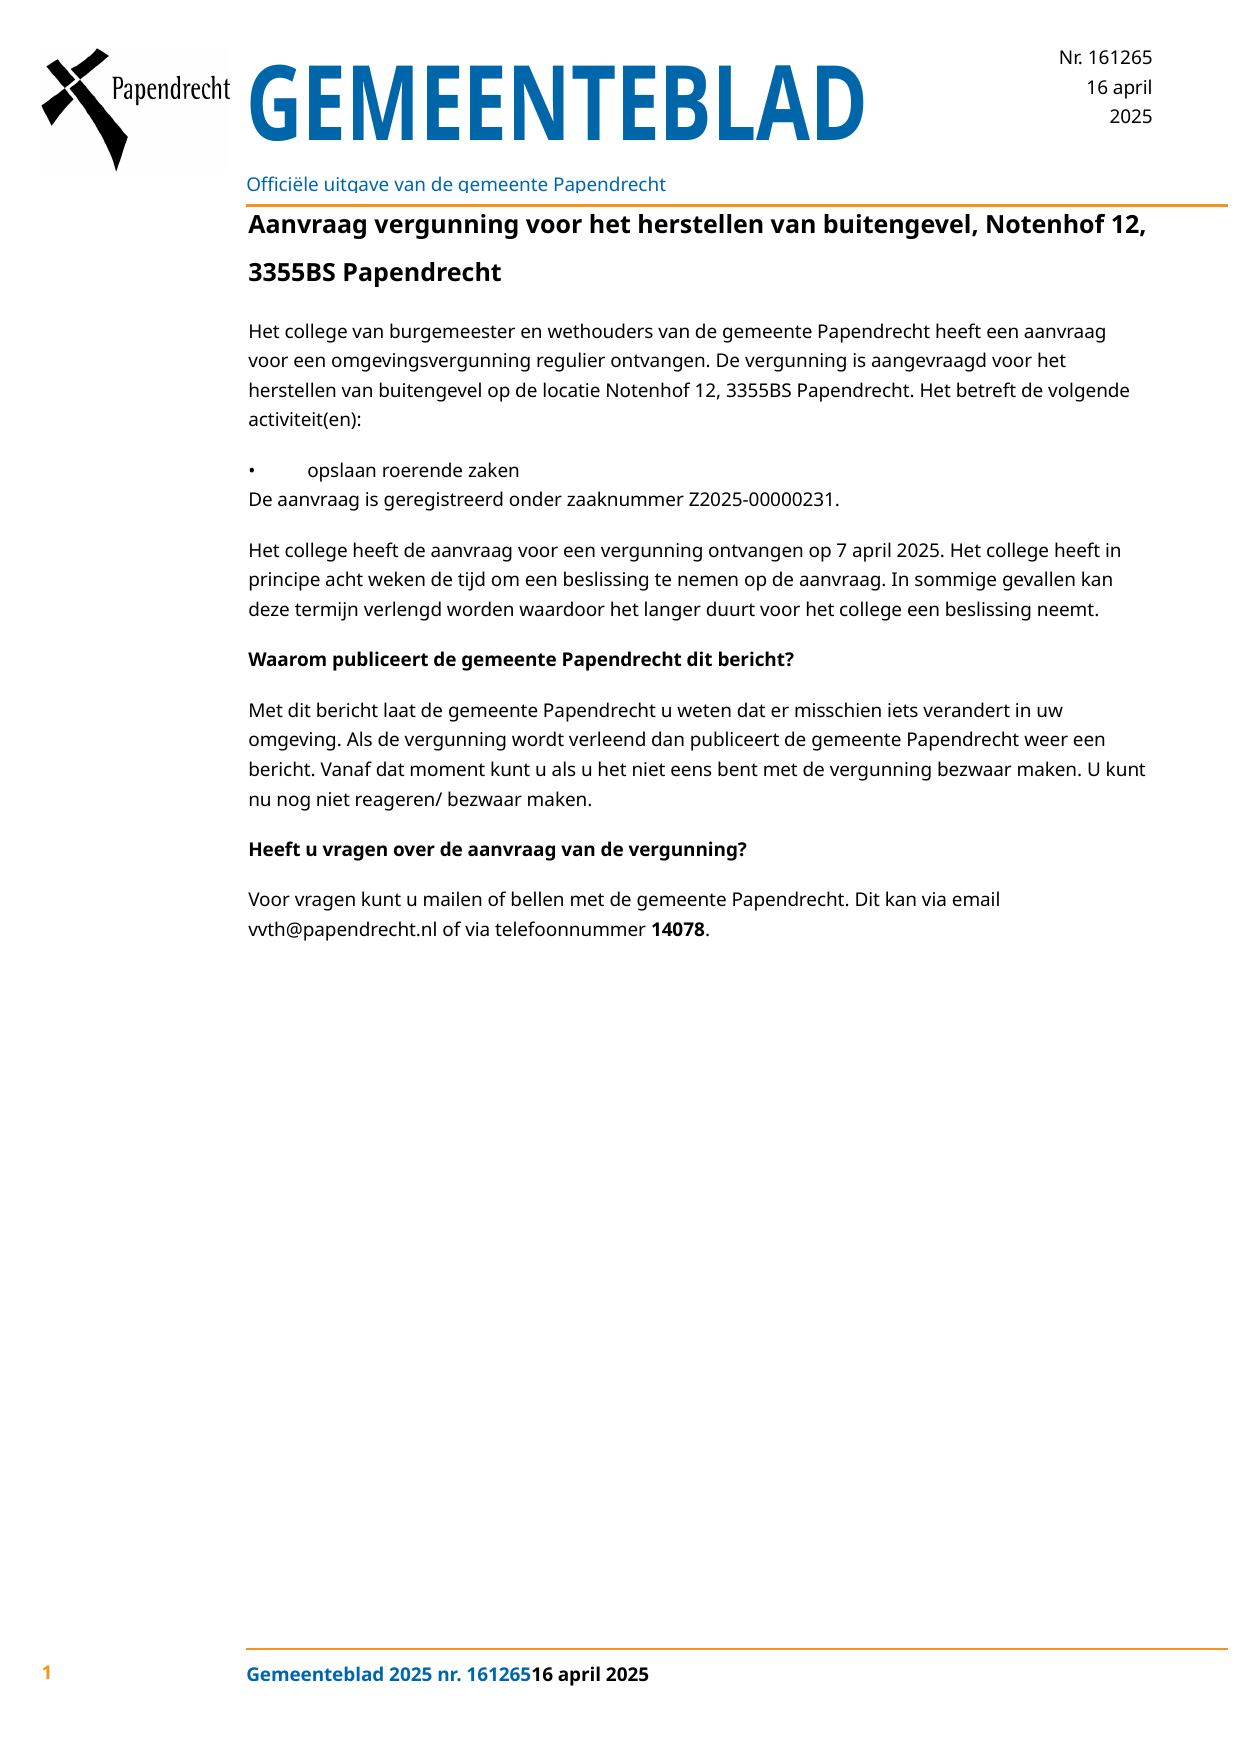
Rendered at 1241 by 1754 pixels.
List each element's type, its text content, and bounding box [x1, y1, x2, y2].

text De aanvraag is geregistreerd onder zaaknummer Z2025-00000231. [248, 487, 1152, 512]
text Aanvraag vergunning voor het herstellen van buitengevel, Notenhof 12, 3355BS Papendrecht [248, 207, 1152, 288]
picture [41, 47, 231, 172]
text Voor vragen kunt u mailen of bellen met de gemeente Papendrecht. Dit kan via email vvth@papendrecht.nl of via telefoonnummer 14078. [248, 887, 1152, 942]
list opslaan roerende zaken [248, 457, 1152, 483]
text Het college van burgemeester en wethouders van de gemeente Papendrecht heeft een aanvraag voor een omgevingsvergunning regulier ontvangen. De vergunning is aangevraagd voor het herstellen van buitengevel op de locatie Notenhof 12, 3355BS Papendrecht. Het betreft de volgende activiteit(en): [248, 318, 1152, 432]
text Heeft u vragen over de aanvraag van de vergunning? [248, 836, 1152, 862]
text Het college heeft de aanvraag voor een vergunning ontvangen op 7 april 2025. Het college heeft in principe acht weken de tijd om een beslissing te nemen op de aanvraag. In sommige gevallen kan deze termijn verlengd worden waardoor het langer duurt voor het college een beslissing neemt. [248, 537, 1152, 622]
text Met dit bericht laat de gemeente Papendrecht u weten dat er misschien iets verandert in uw omgeving. Als de vergunning wordt verleend dan publiceert de gemeente Papendrecht weer een bericht. Vanaf dat moment kunt u als u het niet eens bent met de vergunning bezwaar maken. U kunt nu nog niet reageren/ bezwaar maken. [248, 697, 1152, 812]
text Waarom publiceert de gemeente Papendrecht dit bericht? [248, 647, 1152, 672]
